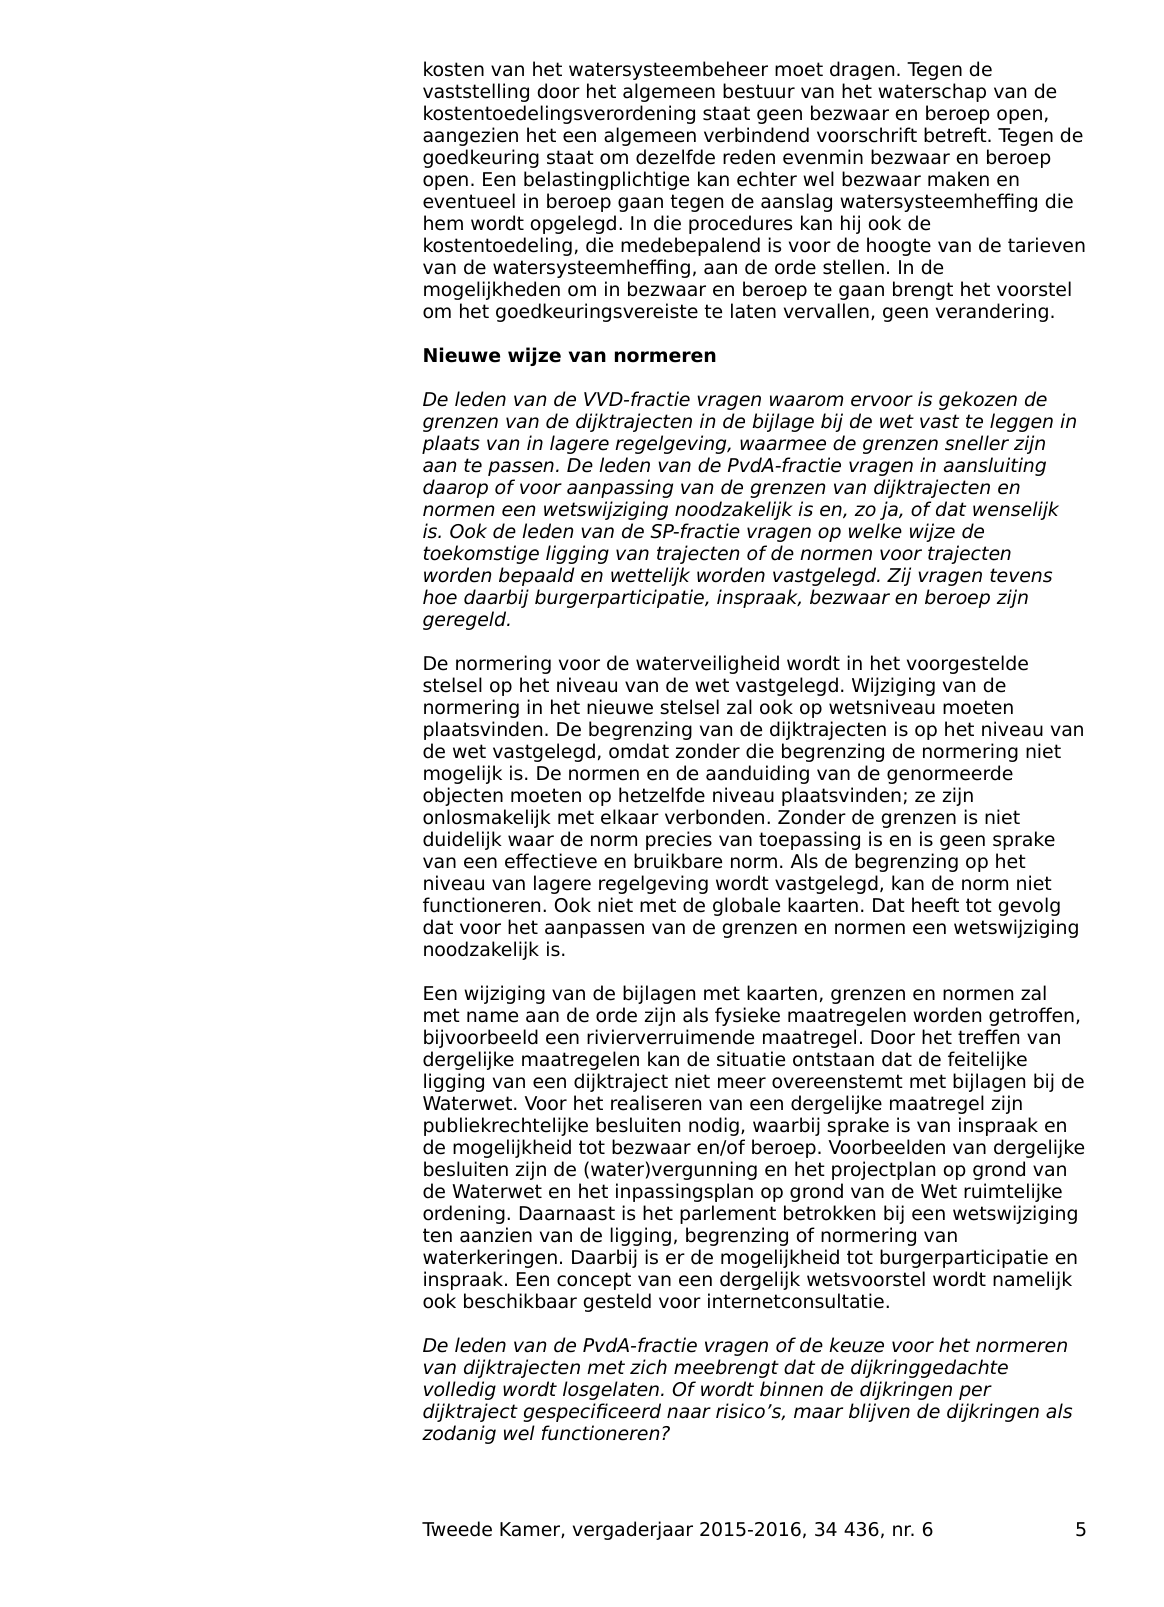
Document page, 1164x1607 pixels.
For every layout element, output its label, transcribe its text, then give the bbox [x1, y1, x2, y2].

text De leden van de VVD-fractie vragen waarom ervoor is gekozen de grenzen van de dijktrajecten in de bijlage bij de wet vast te leggen in plaats van in lagere regelgeving, waarmee de grenzen sneller zijn aan te passen. De leden van de PvdA-fractie vragen in aansluiting daarop of voor aanpassing van de grenzen van dijktrajecten en normen een wetswijziging noodzakelijk is en, zo ja, of dat wenselijk is. Ook de leden van de SP-fractie vragen op welke wijze de toekomstige ligging van trajecten of de normen voor trajecten worden bepaald en wettelijk worden vastgelegd. Zij vragen tevens hoe daarbij burgerparticipatie, inspraak, bezwaar en beroep zijn geregeld. [422, 389, 1087, 631]
text De leden van de PvdA-fractie vragen of de keuze voor het normeren van dijktrajecten met zich meebrengt dat de dijkringgedachte volledig wordt losgelaten. Of wordt binnen de dijkringen per dijktraject gespecificeerd naar risico’s, maar blijven de dijkringen als zodanig wel functioneren? [422, 1335, 1087, 1445]
text kosten van het watersysteembeheer moet dragen. Tegen de vaststelling door het algemeen bestuur van het waterschap van de kostentoedelingsverordening staat geen bezwaar en beroep open, aangezien het een algemeen verbindend voorschrift betreft. Tegen de goedkeuring staat om dezelfde reden evenmin bezwaar en beroep open. Een belastingplichtige kan echter wel bezwaar maken en eventueel in beroep gaan tegen de aanslag watersysteemheffing die hem wordt opgelegd. In die procedures kan hij ook de kostentoedeling, die medebepalend is voor de hoogte van de tarieven van de watersysteemheffing, aan de orde stellen. In de mogelijkheden om in bezwaar en beroep te gaan brengt het voorstel om het goedkeuringsvereiste te laten vervallen, geen verandering. [422, 59, 1087, 323]
text Een wijziging van de bijlagen met kaarten, grenzen en normen zal met name aan de orde zijn als fysieke maatregelen worden getroffen, bijvoorbeeld een rivierverruimende maatregel. Door het treffen van dergelijke maatregelen kan de situatie ontstaan dat de feitelijke ligging van een dijktraject niet meer overeenstemt met bijlagen bij de Waterwet. Voor het realiseren van een dergelijke maatregel zijn publiekrechtelijke besluiten nodig, waarbij sprake is van inspraak en de mogelijkheid tot bezwaar en/of beroep. Voorbeelden van dergelijke besluiten zijn de (water)vergunning en het projectplan op grond van de Waterwet en het inpassingsplan op grond van de Wet ruimtelijke ordening. Daarnaast is het parlement betrokken bij een wetswijziging ten aanzien van de ligging, begrenzing of normering van waterkeringen. Daarbij is er de mogelijkheid tot burgerparticipatie en inspraak. Een concept van een dergelijk wetsvoorstel wordt namelijk ook beschikbaar gesteld voor internetconsultatie. [422, 983, 1087, 1313]
text De normering voor de waterveiligheid wordt in het voorgestelde stelsel op het niveau van de wet vastgelegd. Wijziging van de normering in het nieuwe stelsel zal ook op wetsniveau moeten plaatsvinden. De begrenzing van de dijktrajecten is op het niveau van de wet vastgelegd, omdat zonder die begrenzing de normering niet mogelijk is. De normen en de aanduiding van de genormeerde objecten moeten op hetzelfde niveau plaatsvinden; ze zijn onlosmakelijk met elkaar verbonden. Zonder de grenzen is niet duidelijk waar de norm precies van toepassing is en is geen sprake van een effectieve en bruikbare norm. Als de begrenzing op het niveau van lagere regelgeving wordt vastgelegd, kan de norm niet functioneren. Ook niet met de globale kaarten. Dat heeft tot gevolg dat voor het aanpassen van de grenzen en normen een wetswijziging noodzakelijk is. [422, 653, 1087, 961]
subtitle Nieuwe wijze van normeren [422, 345, 1087, 367]
